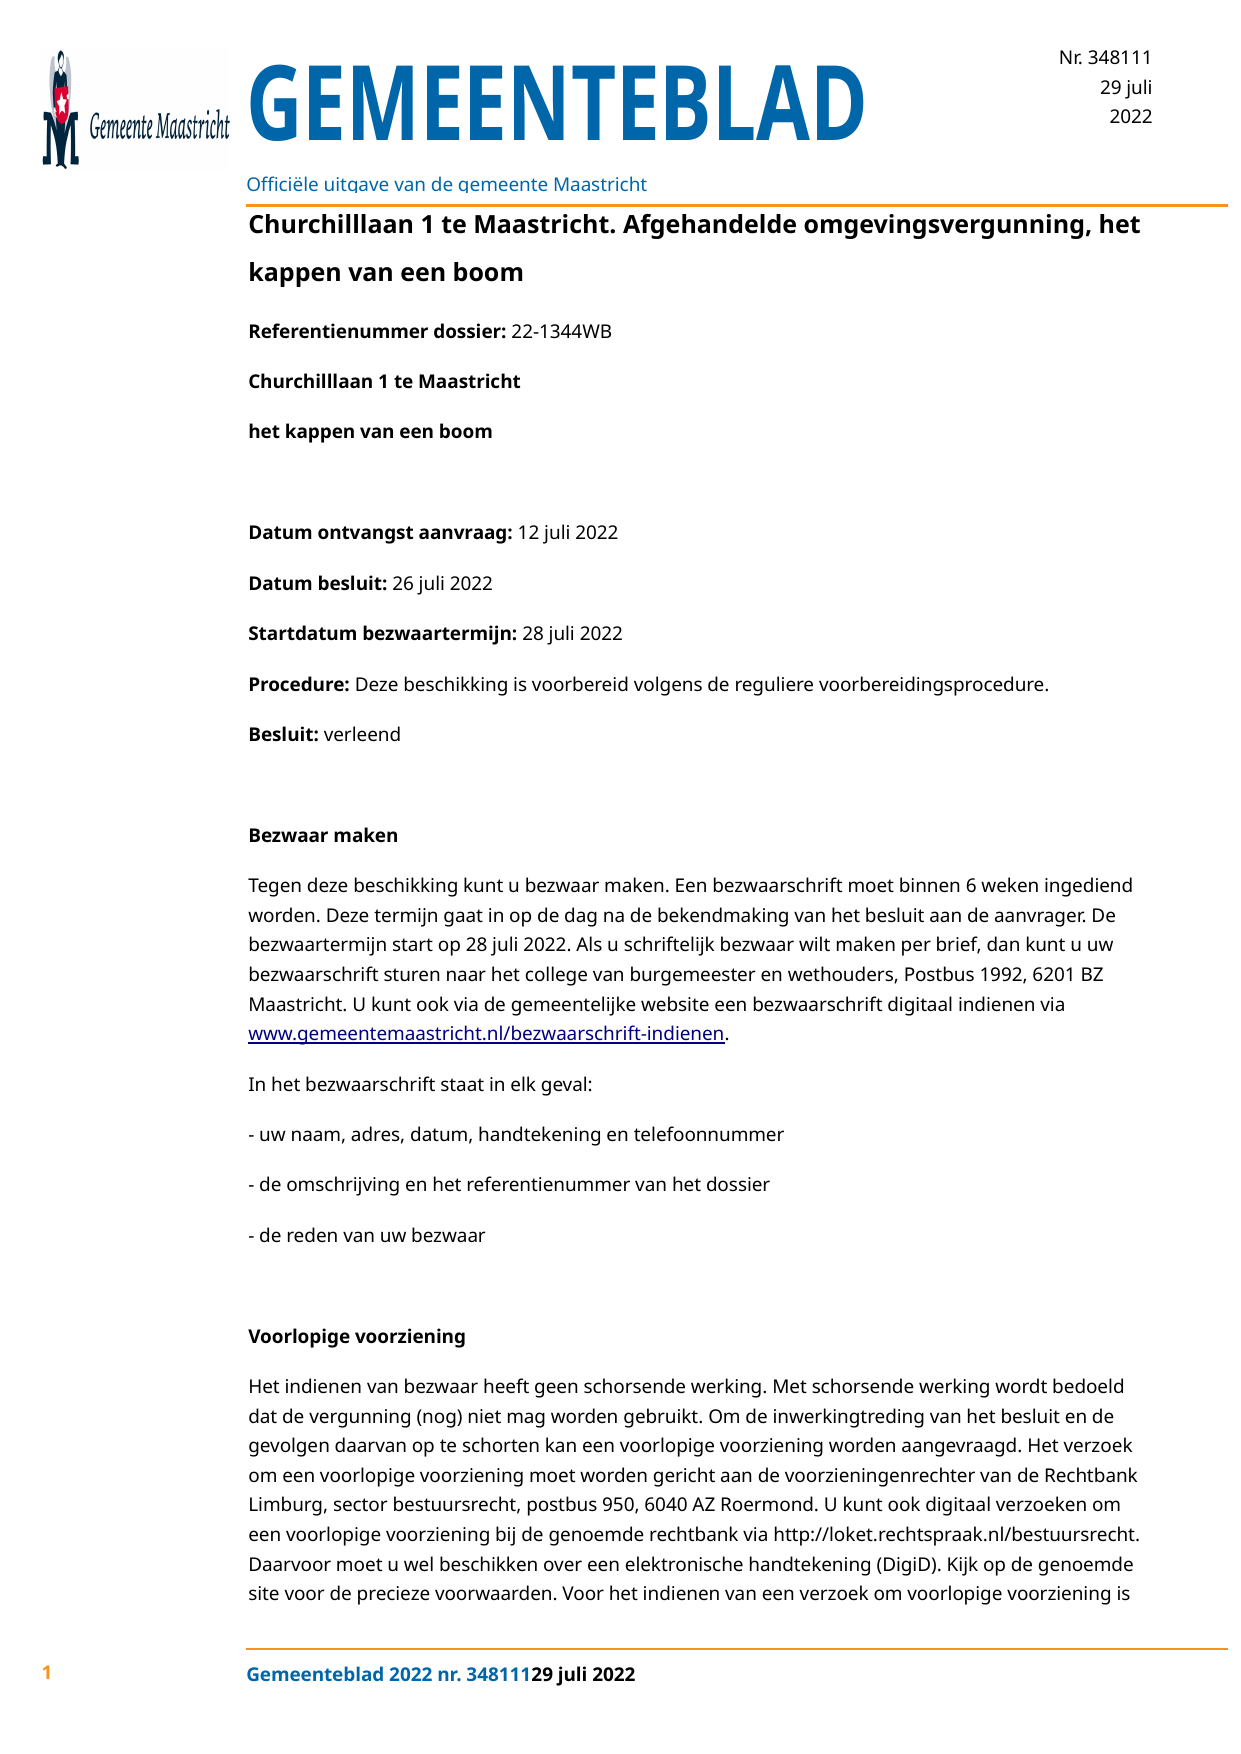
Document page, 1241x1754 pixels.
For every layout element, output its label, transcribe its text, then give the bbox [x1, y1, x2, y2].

text In het bezwaarschrift staat in elk geval: [248, 1071, 1152, 1097]
text Churchilllaan 1 te Maastricht [248, 368, 1152, 394]
text Het indienen van bezwaar heeft geen schorsende werking. Met schorsende werking wordt bedoeld dat de vergunning (nog) niet mag worden gebruikt. Om de inwerkingtreding van het besluit en de gevolgen daarvan op te schorten kan een voorlopige voorziening worden aangevraagd. Het verzoek om een voorlopige voorziening moet worden gericht aan de voorzieningenrechter van de Rechtbank Limburg, sector bestuursrecht, postbus 950, 6040 AZ Roermond. U kunt ook digitaal verzoeken om een voorlopige voorziening bij de genoemde rechtbank via http://loket.rechtspraak.nl/bestuursrecht. Daarvoor moet u wel beschikken over een elektronische handtekening (DigiD). Kijk op de genoemde site voor de precieze voorwaarden. Voor het indienen van een verzoek om voorlopige voorziening is [248, 1373, 1152, 1606]
text Datum ontvangst aanvraag: 12 juli 2022 [248, 519, 1152, 545]
text Bezwaar maken [248, 822, 1152, 848]
text Besluit: verleend [248, 721, 1152, 747]
text Tegen deze beschikking kunt u bezwaar maken. Een bezwaarschrift moet binnen 6 weken ingediend worden. Deze termijn gaat in op de dag na de bekendmaking van het besluit aan de aanvrager. De bezwaartermijn start op 28 juli 2022. Als u schriftelijk bezwaar wilt maken per brief, dan kunt u uw bezwaarschrift sturen naar het college van burgemeester en wethouders, Postbus 1992, 6201 BZ Maastricht. U kunt ook via de gemeentelijke website een bezwaarschrift digitaal indienen via www.gemeentemaastricht.nl/bezwaarschrift-indienen. [248, 872, 1152, 1046]
picture [41, 47, 231, 172]
text Voorlopige voorziening [248, 1323, 1152, 1349]
text - de omschrijving en het referentienummer van het dossier [248, 1172, 1152, 1197]
text het kappen van een boom [248, 419, 1152, 444]
text - de reden van uw bezwaar [248, 1222, 1152, 1248]
text Startdatum bezwaartermijn: 28 juli 2022 [248, 620, 1152, 646]
text - uw naam, adres, datum, handtekening en telefoonnummer [248, 1121, 1152, 1147]
text Datum besluit: 26 juli 2022 [248, 570, 1152, 596]
text Procedure: Deze beschikking is voorbereid volgens de reguliere voorbereidingsprocedure. [248, 671, 1152, 697]
text Churchilllaan 1 te Maastricht. Afgehandelde omgevingsvergunning, het kappen van een boom [248, 207, 1152, 288]
text Referentienummer dossier: 22-1344WB [248, 318, 1152, 344]
